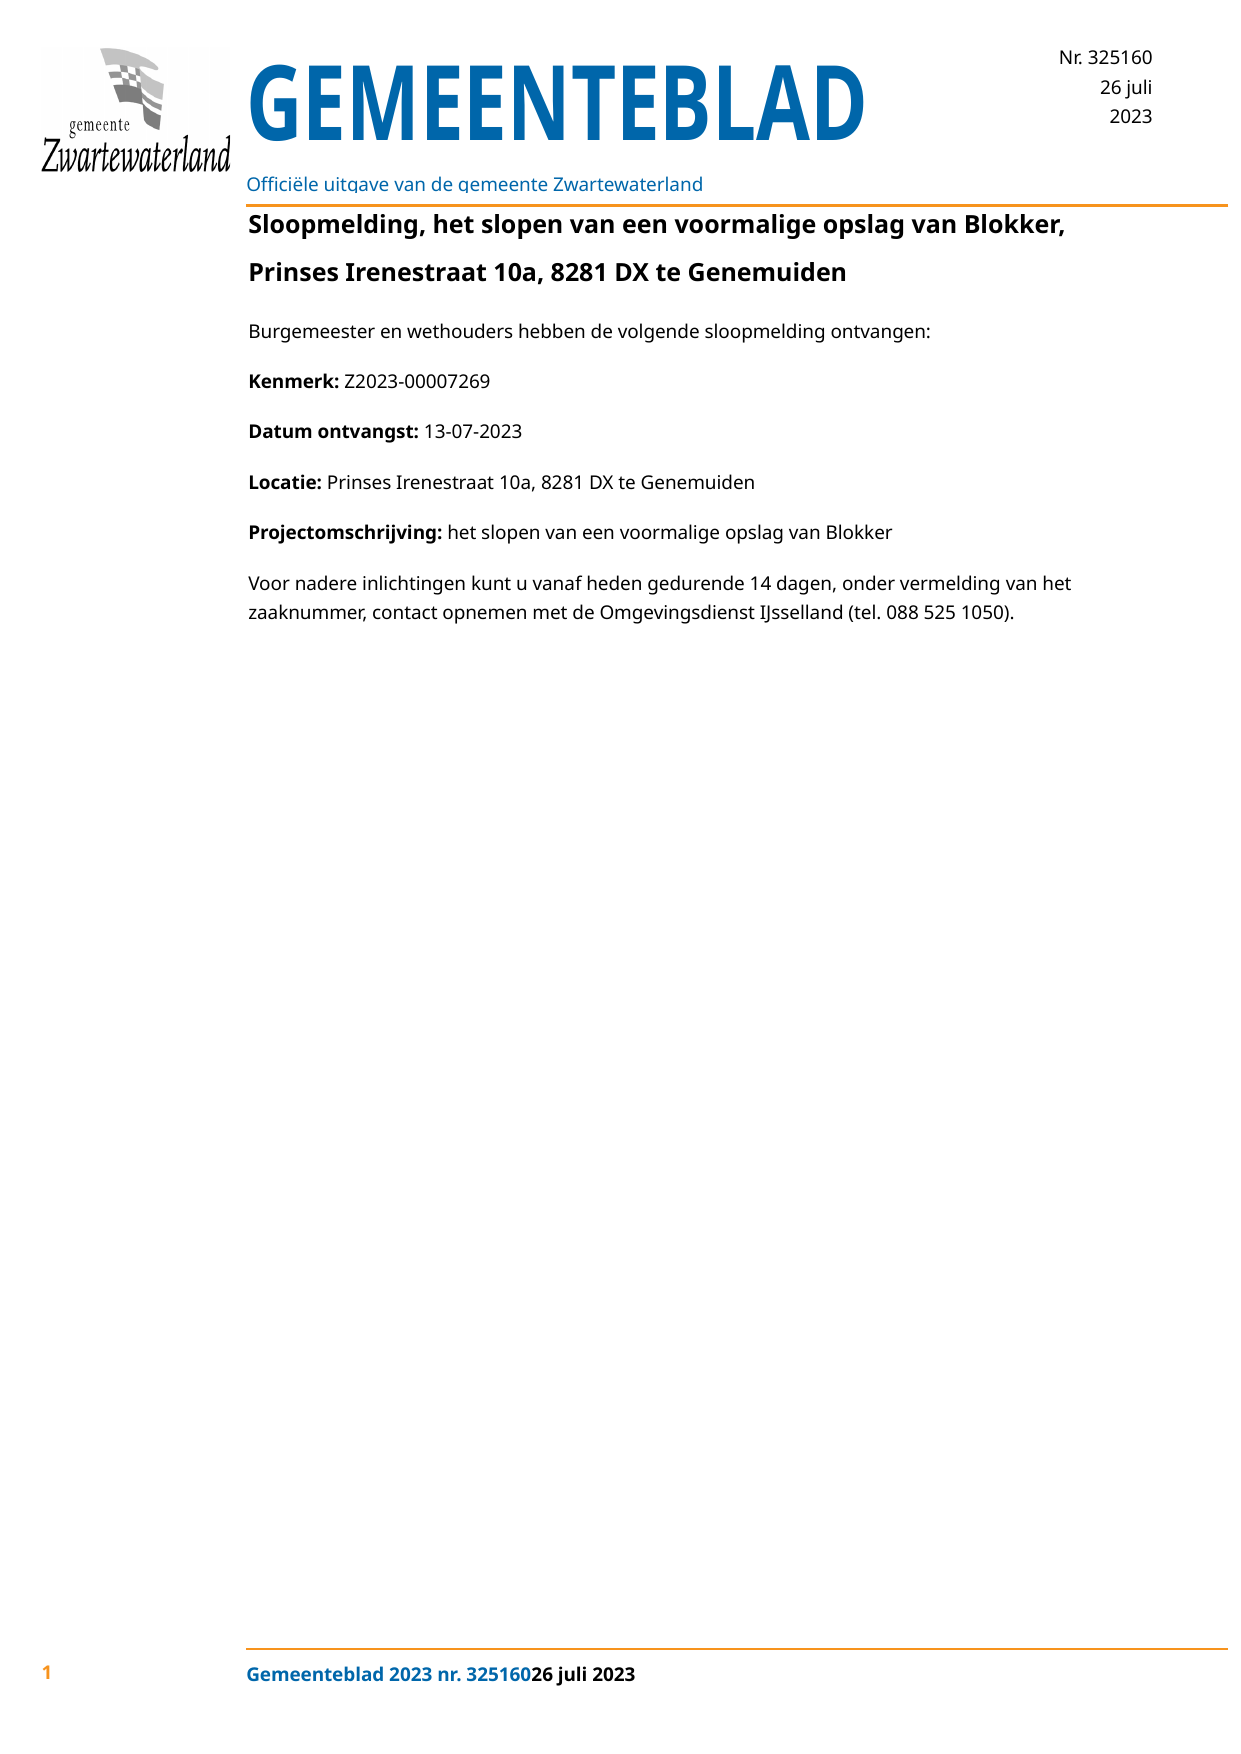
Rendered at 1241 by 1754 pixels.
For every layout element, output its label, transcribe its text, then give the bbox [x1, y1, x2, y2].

text Datum ontvangst: 13-07-2023 [248, 419, 1152, 444]
text Projectomschrijving: het slopen van een voormalige opslag van Blokker [248, 519, 1152, 545]
text Burgemeester en wethouders hebben de volgende sloopmelding ontvangen: [248, 318, 1152, 344]
picture [41, 47, 231, 172]
text Voor nadere inlichtingen kunt u vanaf heden gedurende 14 dagen, onder vermelding van het zaaknummer, contact opnemen met de Omgevingsdienst IJsselland (tel. 088 525 1050). [248, 570, 1152, 625]
text Sloopmelding, het slopen van een voormalige opslag van Blokker, Prinses Irenestraat 10a, 8281 DX te Genemuiden [248, 207, 1152, 288]
text Kenmerk: Z2023-00007269 [248, 368, 1152, 394]
text Locatie: Prinses Irenestraat 10a, 8281 DX te Genemuiden [248, 469, 1152, 495]
